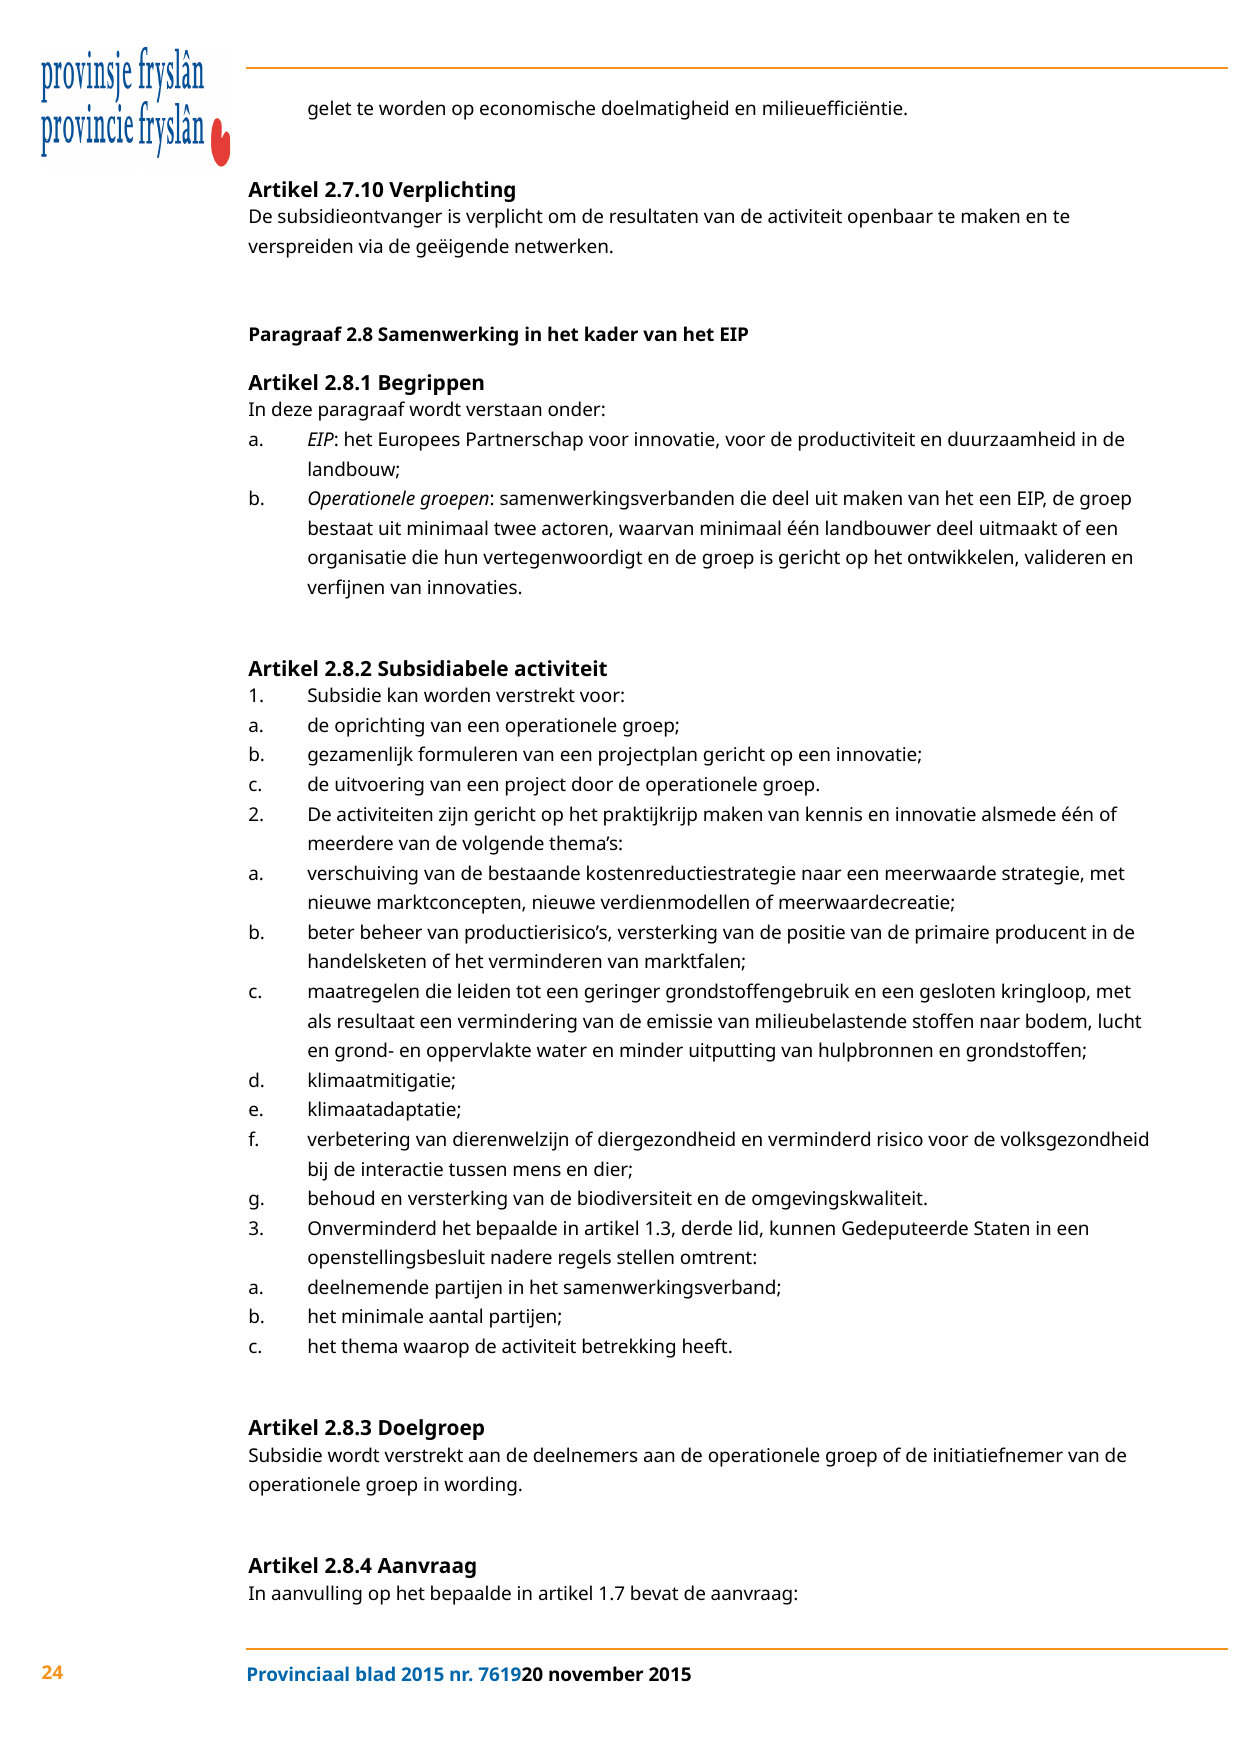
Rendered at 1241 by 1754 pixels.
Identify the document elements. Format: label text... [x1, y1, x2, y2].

text Paragraaf 2.8 Samenwerking in het kader van het EIP [248, 322, 1152, 347]
list het thema waarop de activiteit betrekking heeft. [248, 1333, 1152, 1359]
list verbetering van dierenwelzijn of diergezondheid en verminderd risico voor de volksgezondheid bij de interactie tussen mens en dier; [248, 1126, 1152, 1182]
list gelet te worden op economische doelmatigheid en milieuefficiëntie. [248, 95, 1152, 121]
picture [41, 47, 231, 172]
text De subsidieontvanger is verplicht om de resultaten van de activiteit openbaar te maken en te verspreiden via de geëigende netwerken. [248, 203, 1152, 258]
text Artikel 2.8.2 Subsidiabele activiteit [248, 654, 1152, 682]
list klimaatadaptatie; [248, 1097, 1152, 1122]
list behoud en versterking van de biodiversiteit en de omgevingskwaliteit. [248, 1185, 1152, 1211]
list maatregelen die leiden tot een geringer grondstoffengebruik en een gesloten kringloop, met als resultaat een vermindering van de emissie van milieubelastende stoffen naar bodem, lucht en grond- en oppervlakte water en minder uitputting van hulpbronnen en grondstoffen; [248, 978, 1152, 1063]
text Artikel 2.8.3 Doelgroep [248, 1413, 1152, 1442]
list de oprichting van een operationele groep; [248, 712, 1152, 738]
text In deze paragraaf wordt verstaan onder: [248, 397, 1152, 422]
text Artikel 2.8.4 Aanvraag [248, 1551, 1152, 1580]
list beter beheer van productierisico’s, versterking van de positie van de primaire producent in de handelsketen of het verminderen van marktfalen; [248, 919, 1152, 974]
text Artikel 2.7.10 Verplichting [248, 175, 1152, 203]
list Operationele groepen: samenwerkingsverbanden die deel uit maken van het een EIP, de groep bestaat uit minimaal twee actoren, waarvan minimaal één landbouwer deel uitmaakt of een organisatie die hun vertegenwoordigt en de groep is gericht op het ontwikkelen, valideren en verfijnen van innovaties. [248, 485, 1152, 600]
list verschuiving van de bestaande kostenreductiestrategie naar een meerwaarde strategie, met nieuwe marktconcepten, nieuwe verdienmodellen of meerwaardecreatie; [248, 860, 1152, 915]
list deelnemende partijen in het samenwerkingsverband; [248, 1274, 1152, 1300]
list Onverminderd het bepaalde in artikel 1.3, derde lid, kunnen Gedeputeerde Staten in een openstellingsbesluit nadere regels stellen omtrent: [248, 1215, 1152, 1270]
text Subsidie wordt verstrekt aan de deelnemers aan de operationele groep of de initiatiefnemer van de operationele groep in wording. [248, 1442, 1152, 1497]
list de uitvoering van een project door de operationele groep. [248, 771, 1152, 797]
list klimaatmitigatie; [248, 1067, 1152, 1093]
text Artikel 2.8.1 Begrippen [248, 368, 1152, 397]
text In aanvulling op het bepaalde in artikel 1.7 bevat de aanvraag: [248, 1580, 1152, 1606]
list gezamenlijk formuleren van een projectplan gericht op een innovatie; [248, 742, 1152, 767]
list Subsidie kan worden verstrekt voor: [248, 682, 1152, 708]
list EIP: het Europees Partnerschap voor innovatie, voor de productiviteit en duurzaamheid in de landbouw; [248, 426, 1152, 481]
list het minimale aantal partijen; [248, 1304, 1152, 1329]
list De activiteiten zijn gericht op het praktijkrijp maken van kennis en innovatie alsmede één of meerdere van de volgende thema’s: [248, 801, 1152, 856]
